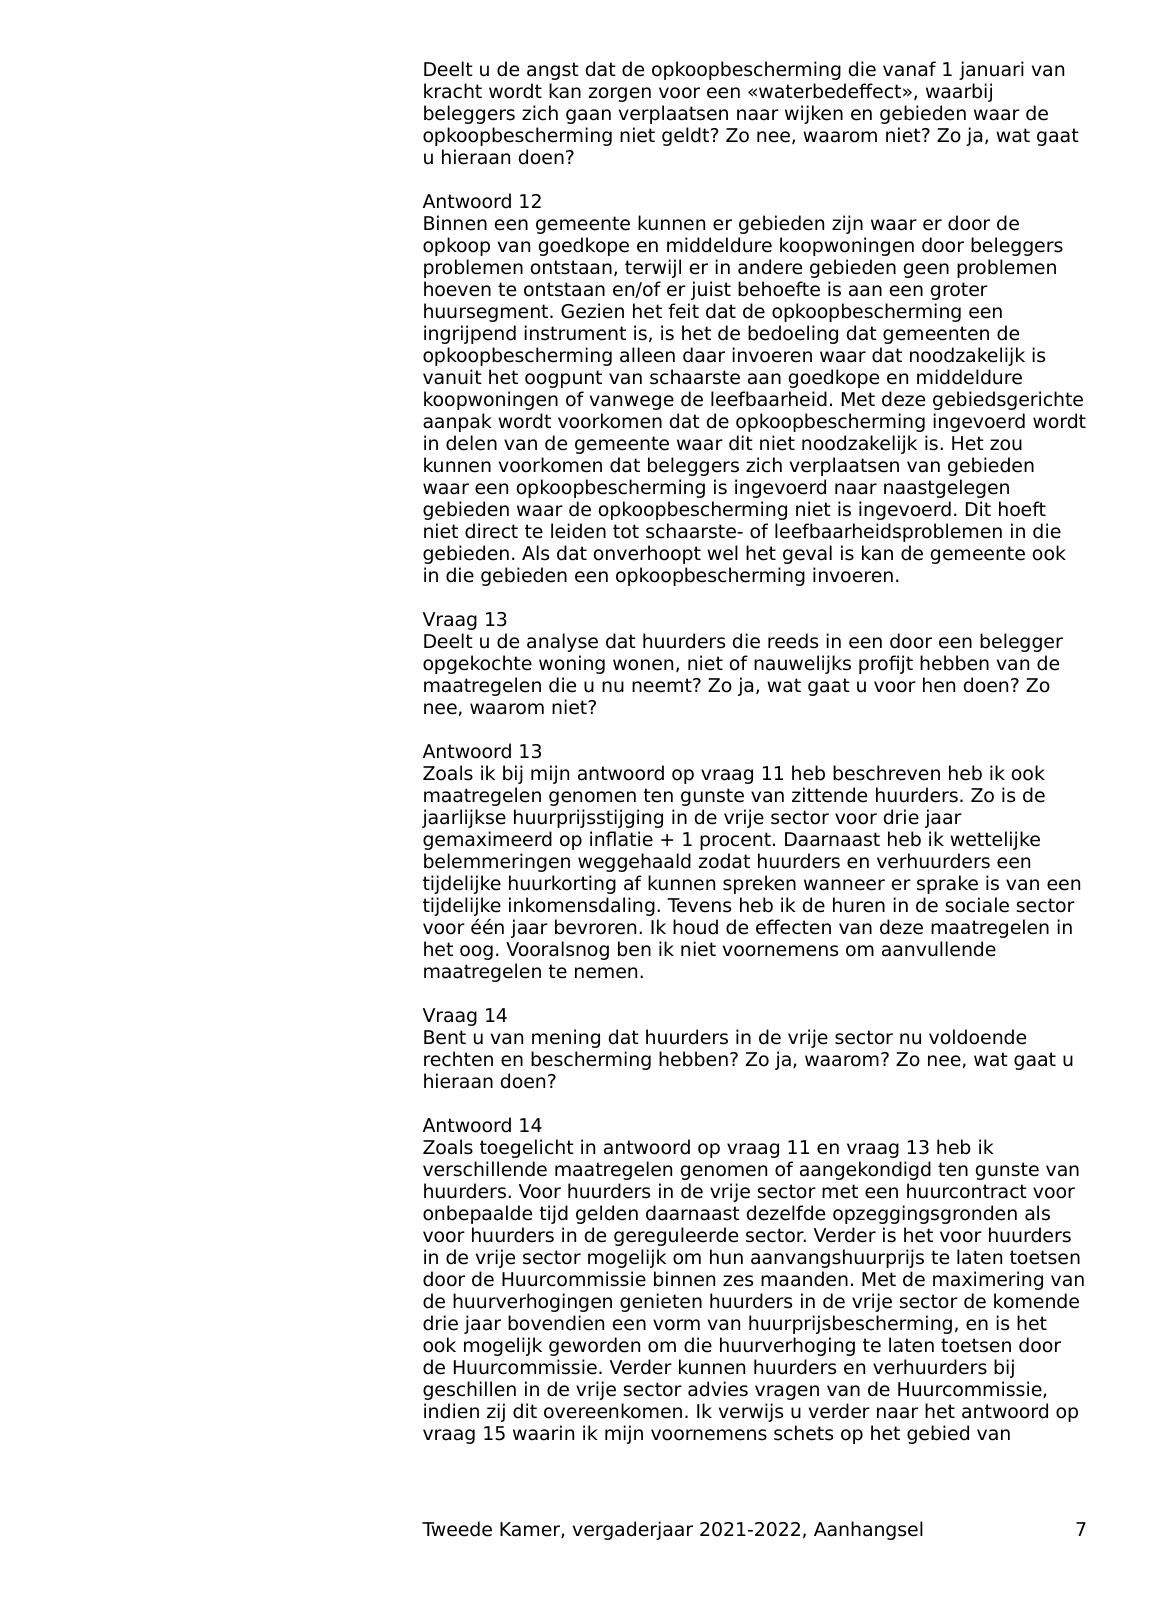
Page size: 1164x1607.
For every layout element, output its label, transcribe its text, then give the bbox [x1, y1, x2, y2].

text Antwoord 13 [422, 741, 1087, 763]
text Zoals toegelicht in antwoord op vraag 11 en vraag 13 heb ik verschillende maatregelen genomen of aangekondigd ten gunste van huurders. Voor huurders in de vrije sector met een huurcontract voor onbepaalde tijd gelden daarnaast dezelfde opzeggingsgronden als voor huurders in de gereguleerde sector. Verder is het voor huurders in de vrije sector mogelijk om hun aanvangshuurprijs te laten toetsen door de Huurcommissie binnen zes maanden. Met de maximering van de huurverhogingen genieten huurders in de vrije sector de komende drie jaar bovendien een vorm van huurprijsbescherming, en is het ook mogelijk geworden om die huurverhoging te laten toetsen door de Huurcommissie. Verder kunnen huurders en verhuurders bij geschillen in de vrije sector advies vragen van de Huurcommissie, indien zij dit overeenkomen. Ik verwijs u verder naar het antwoord op vraag 15 waarin ik mijn voornemens schets op het gebied van [422, 1137, 1087, 1445]
text Deelt u de angst dat de opkoopbescherming die vanaf 1 januari van kracht wordt kan zorgen voor een «waterbedeffect», waarbij beleggers zich gaan verplaatsen naar wijken en gebieden waar de opkoopbescherming niet geldt? Zo nee, waarom niet? Zo ja, wat gaat u hieraan doen? [422, 59, 1087, 169]
text Deelt u de analyse dat huurders die reeds in een door een belegger opgekochte woning wonen, niet of nauwelijks profijt hebben van de maatregelen die u nu neemt? Zo ja, wat gaat u voor hen doen? Zo nee, waarom niet? [422, 631, 1087, 719]
text Binnen een gemeente kunnen er gebieden zijn waar er door de opkoop van goedkope en middeldure koopwoningen door beleggers problemen ontstaan, terwijl er in andere gebieden geen problemen hoeven te ontstaan en/of er juist behoefte is aan een groter huursegment. Gezien het feit dat de opkoopbescherming een ingrijpend instrument is, is het de bedoeling dat gemeenten de opkoopbescherming alleen daar invoeren waar dat noodzakelijk is vanuit het oogpunt van schaarste aan goedkope en middeldure koopwoningen of vanwege de leefbaarheid. Met deze gebiedsgerichte aanpak wordt voorkomen dat de opkoopbescherming ingevoerd wordt in delen van de gemeente waar dit niet noodzakelijk is. Het zou kunnen voorkomen dat beleggers zich verplaatsen van gebieden waar een opkoopbescherming is ingevoerd naar naastgelegen gebieden waar de opkoopbescherming niet is ingevoerd. Dit hoeft niet direct te leiden tot schaarste- of leefbaarheidsproblemen in die gebieden. Als dat onverhoopt wel het geval is kan de gemeente ook in die gebieden een opkoopbescherming invoeren. [422, 213, 1087, 587]
text Vraag 13 [422, 609, 1087, 631]
text Vraag 14 [422, 1005, 1087, 1027]
text Zoals ik bij mijn antwoord op vraag 11 heb beschreven heb ik ook maatregelen genomen ten gunste van zittende huurders. Zo is de jaarlijkse huurprijsstijging in de vrije sector voor drie jaar gemaximeerd op inflatie + 1 procent. Daarnaast heb ik wettelijke belemmeringen weggehaald zodat huurders en verhuurders een tijdelijke huurkorting af kunnen spreken wanneer er sprake is van een tijdelijke inkomensdaling. Tevens heb ik de huren in de sociale sector voor één jaar bevroren. Ik houd de effecten van deze maatregelen in het oog. Vooralsnog ben ik niet voornemens om aanvullende maatregelen te nemen. [422, 763, 1087, 983]
text Antwoord 12 [422, 191, 1087, 213]
text Bent u van mening dat huurders in de vrije sector nu voldoende rechten en bescherming hebben? Zo ja, waarom? Zo nee, wat gaat u hieraan doen? [422, 1027, 1087, 1093]
text Antwoord 14 [422, 1115, 1087, 1137]
